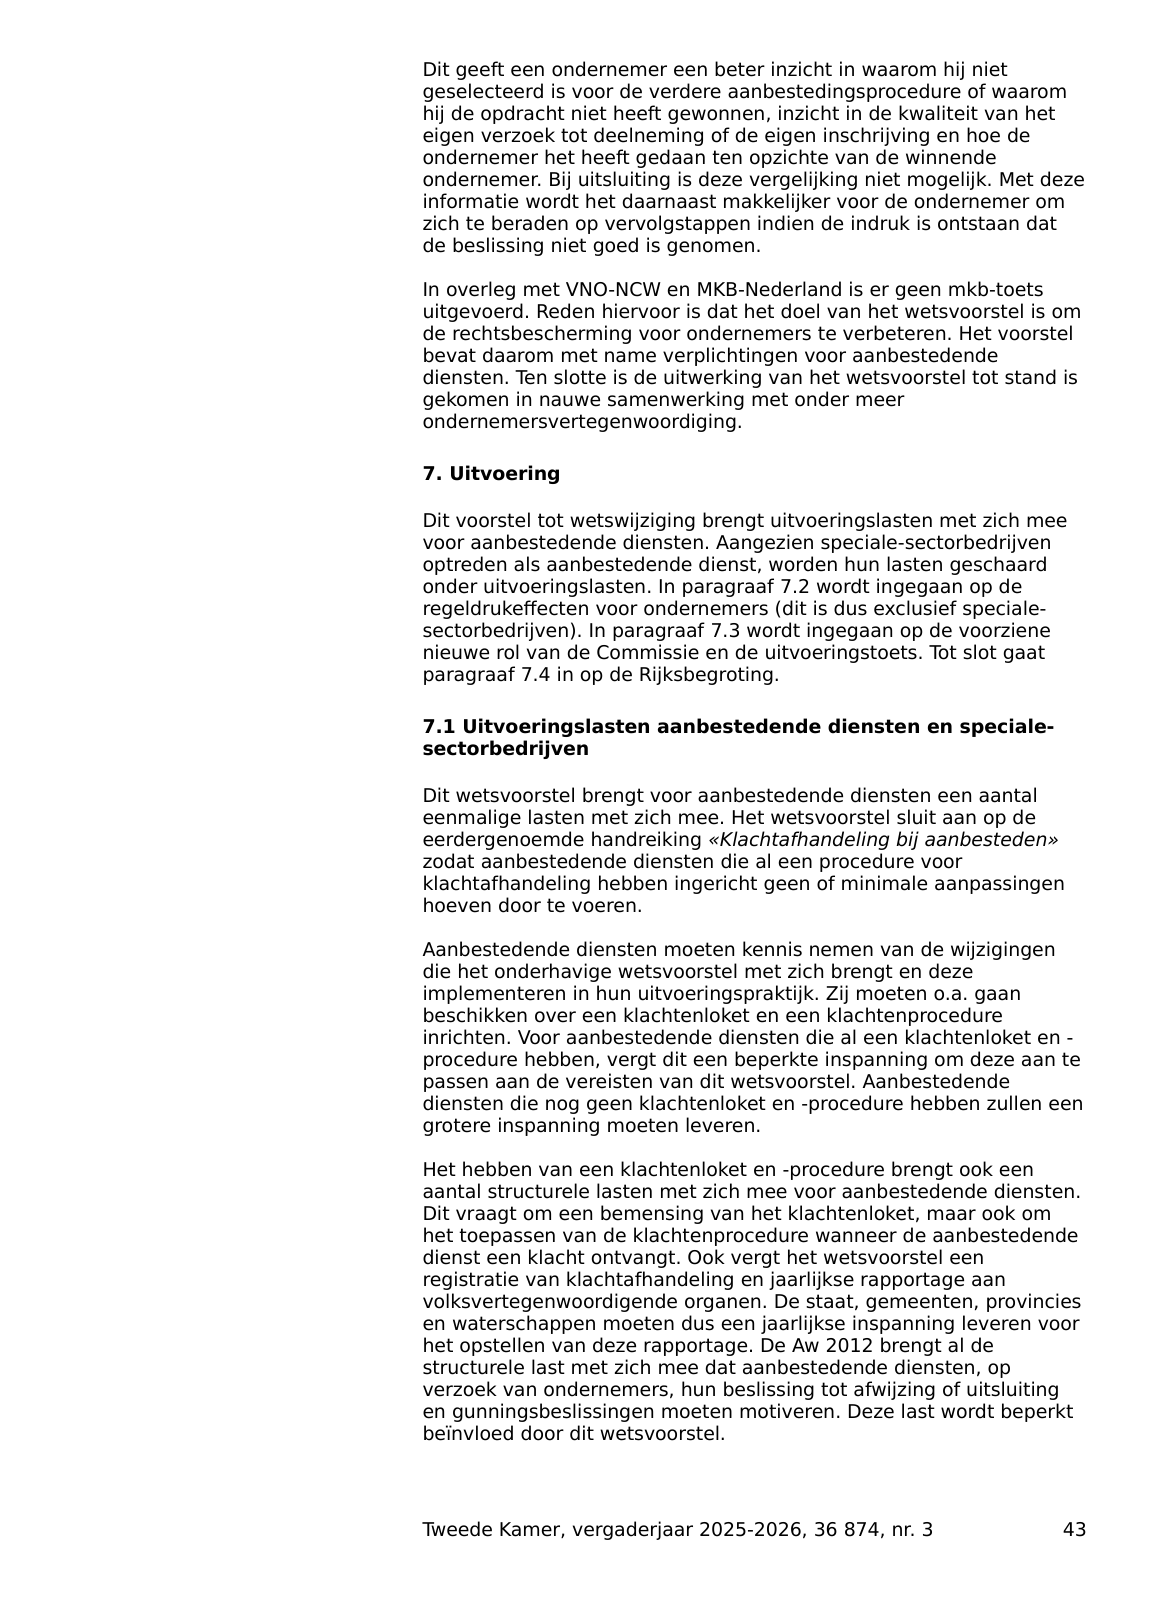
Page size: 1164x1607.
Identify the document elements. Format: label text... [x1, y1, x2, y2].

subtitle 7.1 Uitvoeringslasten aanbestedende diensten en speciale-sectorbedrijven [422, 716, 1087, 760]
text Aanbestedende diensten moeten kennis nemen van de wijzigingen die het onderhavige wetsvoorstel met zich brengt en deze implementeren in hun uitvoeringspraktijk. Zij moeten o.a. gaan beschikken over een klachtenloket en een klachtenprocedure inrichten. Voor aanbestedende diensten die al een klachtenloket en -procedure hebben, vergt dit een beperkte inspanning om deze aan te passen aan de vereisten van dit wetsvoorstel. Aanbestedende diensten die nog geen klachtenloket en -procedure hebben zullen een grotere inspanning moeten leveren. [422, 939, 1087, 1137]
text Het hebben van een klachtenloket en -procedure brengt ook een aantal structurele lasten met zich mee voor aanbestedende diensten. Dit vraagt om een bemensing van het klachtenloket, maar ook om het toepassen van de klachtenprocedure wanneer de aanbestedende dienst een klacht ontvangt. Ook vergt het wetsvoorstel een registratie van klachtafhandeling en jaarlijkse rapportage aan volksvertegenwoordigende organen. De staat, gemeenten, provincies en waterschappen moeten dus een jaarlijkse inspanning leveren voor het opstellen van deze rapportage. De Aw 2012 brengt al de structurele last met zich mee dat aanbestedende diensten, op verzoek van ondernemers, hun beslissing tot afwijzing of uitsluiting en gunningsbeslissingen moeten motiveren. Deze last wordt beperkt beïnvloed door dit wetsvoorstel. [422, 1159, 1087, 1444]
text Dit voorstel tot wetswijziging brengt uitvoeringslasten met zich mee voor aanbestedende diensten. Aangezien speciale-sectorbedrijven optreden als aanbestedende dienst, worden hun lasten geschaard onder uitvoeringslasten. In paragraaf 7.2 wordt ingegaan op de regeldrukeffecten voor ondernemers (dit is dus exclusief speciale-sectorbedrijven). In paragraaf 7.3 wordt ingegaan op de voorziene nieuwe rol van de Commissie en de uitvoeringstoets. Tot slot gaat paragraaf 7.4 in op de Rijksbegroting. [422, 510, 1087, 686]
text Dit geeft een ondernemer een beter inzicht in waarom hij niet geselecteerd is voor de verdere aanbestedingsprocedure of waarom hij de opdracht niet heeft gewonnen, inzicht in de kwaliteit van het eigen verzoek tot deelneming of de eigen inschrijving en hoe de ondernemer het heeft gedaan ten opzichte van de winnende ondernemer. Bij uitsluiting is deze vergelijking niet mogelijk. Met deze informatie wordt het daarnaast makkelijker voor de ondernemer om zich te beraden op vervolgstappen indien de indruk is ontstaan dat de beslissing niet goed is genomen. [422, 59, 1087, 257]
subtitle 7. Uitvoering [422, 463, 1087, 485]
text Dit wetsvoorstel brengt voor aanbestedende diensten een aantal eenmalige lasten met zich mee. Het wetsvoorstel sluit aan op de eerdergenoemde handreiking «Klachtafhandeling bij aanbesteden» zodat aanbestedende diensten die al een procedure voor klachtafhandeling hebben ingericht geen of minimale aanpassingen hoeven door te voeren. [422, 785, 1087, 917]
text In overleg met VNO-NCW en MKB-Nederland is er geen mkb-toets uitgevoerd. Reden hiervoor is dat het doel van het wetsvoorstel is om de rechtsbescherming voor ondernemers te verbeteren. Het voorstel bevat daarom met name verplichtingen voor aanbestedende diensten. Ten slotte is de uitwerking van het wetsvoorstel tot stand is gekomen in nauwe samenwerking met onder meer ondernemersvertegenwoordiging. [422, 279, 1087, 433]
